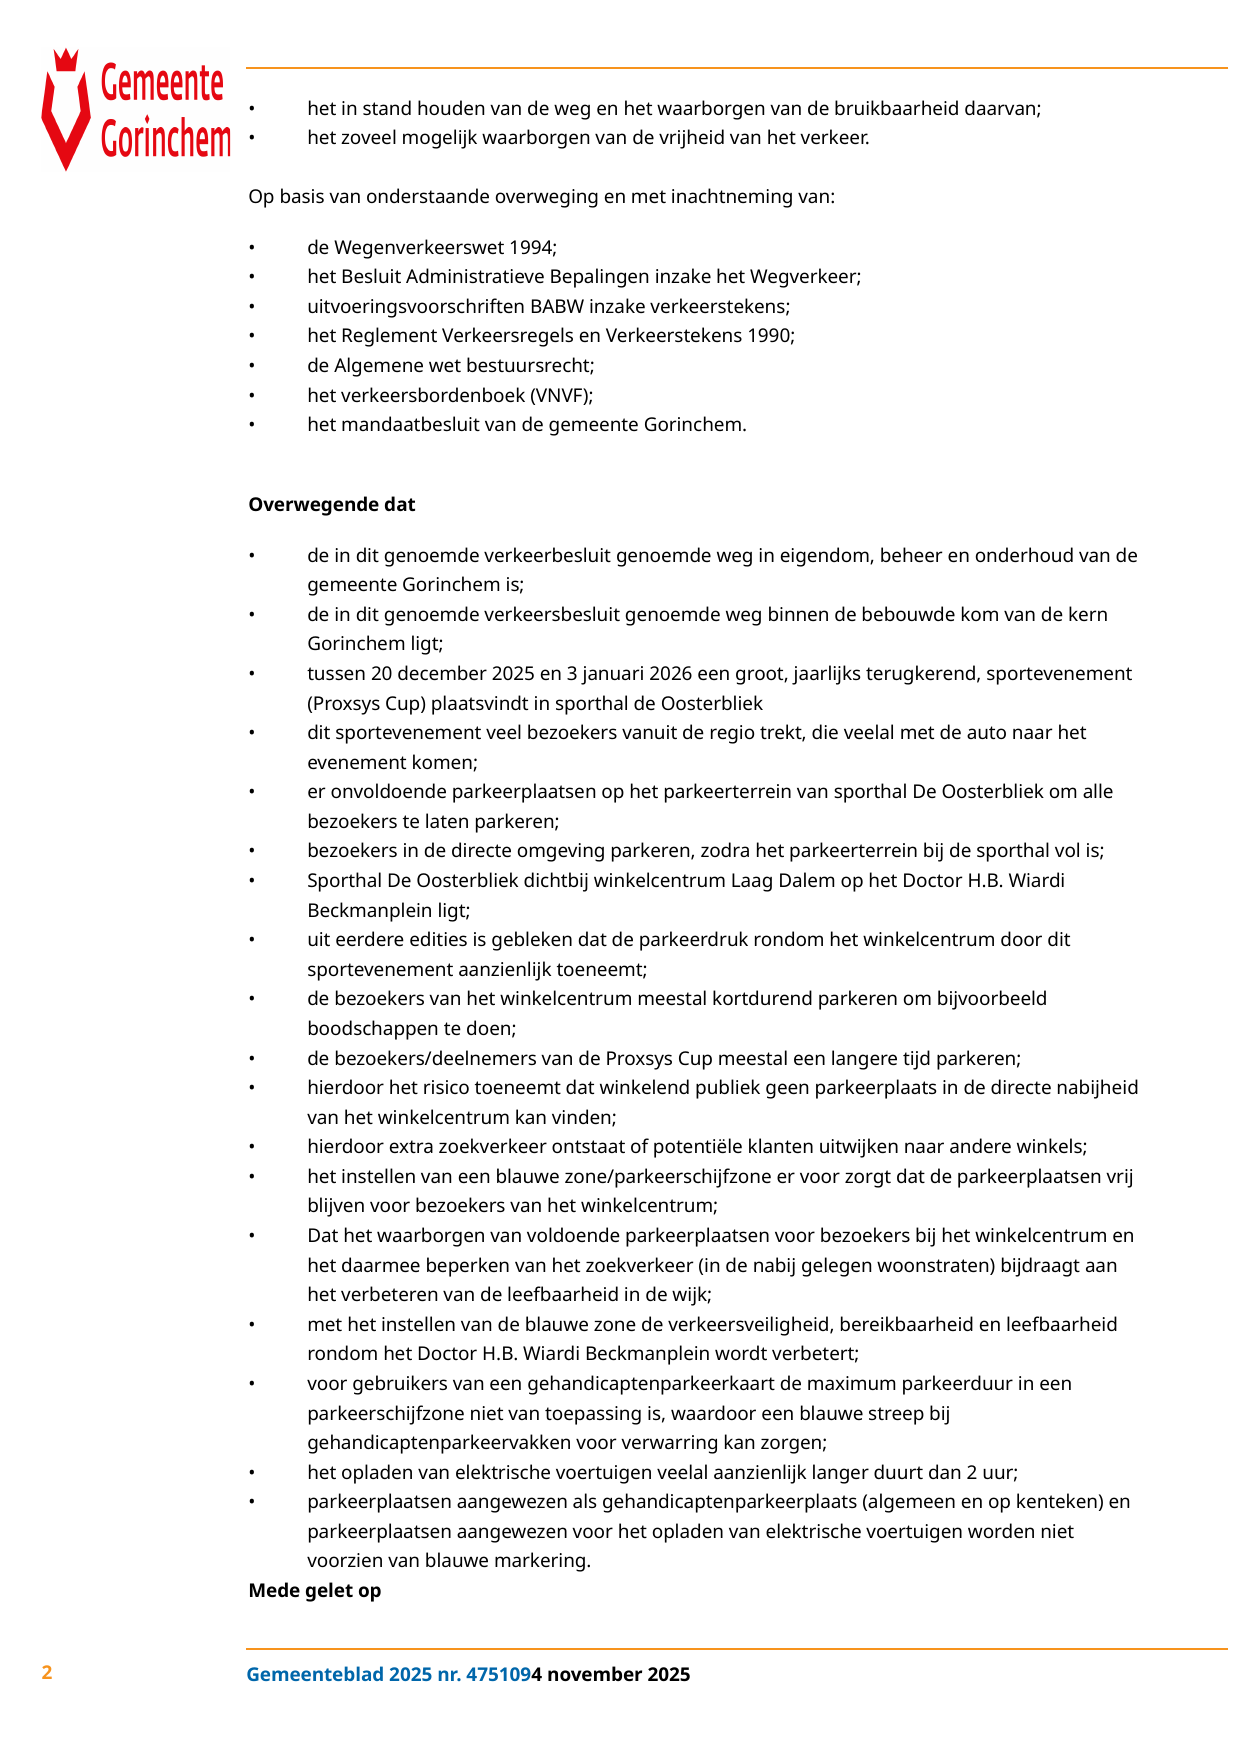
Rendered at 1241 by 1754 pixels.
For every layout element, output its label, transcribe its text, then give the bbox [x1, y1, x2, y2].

list uitvoeringsvoorschriften BABW inzake verkeerstekens; [248, 293, 1152, 319]
list de in dit genoemde verkeersbesluit genoemde weg binnen de bebouwde kom van de kern Gorinchem ligt; [248, 601, 1152, 656]
list de bezoekers van het winkelcentrum meestal kortdurend parkeren om bijvoorbeeld boodschappen te doen; [248, 986, 1152, 1041]
list de Wegenverkeerswet 1994; [248, 234, 1152, 260]
list het verkeersbordenboek (VNVF); [248, 382, 1152, 408]
list voor gebruikers van een gehandicaptenparkeerkaart de maximum parkeerduur in een parkeerschijfzone niet van toepassing is, waardoor een blauwe streep bij gehandicaptenparkeervakken voor verwarring kan zorgen; [248, 1370, 1152, 1455]
list het opladen van elektrische voertuigen veelal aanzienlijk langer duurt dan 2 uur; [248, 1459, 1152, 1485]
list bezoekers in de directe omgeving parkeren, zodra het parkeerterrein bij de sporthal vol is; [248, 838, 1152, 863]
list het Besluit Administratieve Bepalingen inzake het Wegverkeer; [248, 263, 1152, 289]
list Sporthal De Oosterbliek dichtbij winkelcentrum Laag Dalem op het Doctor H.B. Wiardi Beckmanplein ligt; [248, 867, 1152, 923]
list het Reglement Verkeersregels en Verkeerstekens 1990; [248, 323, 1152, 348]
list het instellen van een blauwe zone/parkeerschijfzone er voor zorgt dat de parkeerplaatsen vrij blijven voor bezoekers van het winkelcentrum; [248, 1163, 1152, 1218]
text Op basis van onderstaande overweging en met inachtneming van: [248, 183, 1152, 209]
list er onvoldoende parkeerplaatsen op het parkeerterrein van sporthal De Oosterbliek om alle bezoekers te laten parkeren; [248, 778, 1152, 834]
list dit sportevenement veel bezoekers vanuit de regio trekt, die veelal met de auto naar het evenement komen; [248, 719, 1152, 775]
text Overwegende dat [248, 491, 1152, 517]
list parkeerplaatsen aangewezen als gehandicaptenparkeerplaats (algemeen en op kenteken) en parkeerplaatsen aangewezen voor het opladen van elektrische voertuigen worden niet voorzien van blauwe markering. [248, 1488, 1152, 1573]
list hierdoor extra zoekverkeer ontstaat of potentiële klanten uitwijken naar andere winkels; [248, 1133, 1152, 1159]
list het in stand houden van de weg en het waarborgen van de bruikbaarheid daarvan; [248, 95, 1152, 121]
list met het instellen van de blauwe zone de verkeersveiligheid, bereikbaarheid en leefbaarheid rondom het Doctor H.B. Wiardi Beckmanplein wordt verbetert; [248, 1311, 1152, 1366]
list Dat het waarborgen van voldoende parkeerplaatsen voor bezoekers bij het winkelcentrum en het daarmee beperken van het zoekverkeer (in de nabij gelegen woonstraten) bijdraagt aan het verbeteren van de leefbaarheid in de wijk; [248, 1222, 1152, 1307]
list uit eerdere edities is gebleken dat de parkeerdruk rondom het winkelcentrum door dit sportevenement aanzienlijk toeneemt; [248, 926, 1152, 982]
list het mandaatbesluit van de gemeente Gorinchem. [248, 411, 1152, 437]
list hierdoor het risico toeneemt dat winkelend publiek geen parkeerplaats in de directe nabijheid van het winkelcentrum kan vinden; [248, 1074, 1152, 1130]
list de in dit genoemde verkeerbesluit genoemde weg in eigendom, beheer en onderhoud van de gemeente Gorinchem is; [248, 542, 1152, 597]
picture [41, 47, 231, 172]
text Mede gelet op [248, 1577, 1152, 1603]
list de Algemene wet bestuursrecht; [248, 352, 1152, 378]
list het zoveel mogelijk waarborgen van de vrijheid van het verkeer. [248, 124, 1152, 150]
list de bezoekers/deelnemers van de Proxsys Cup meestal een langere tijd parkeren; [248, 1045, 1152, 1071]
list tussen 20 december 2025 en 3 januari 2026 een groot, jaarlijks terugkerend, sportevenement (Proxsys Cup) plaatsvindt in sporthal de Oosterbliek [248, 660, 1152, 716]
